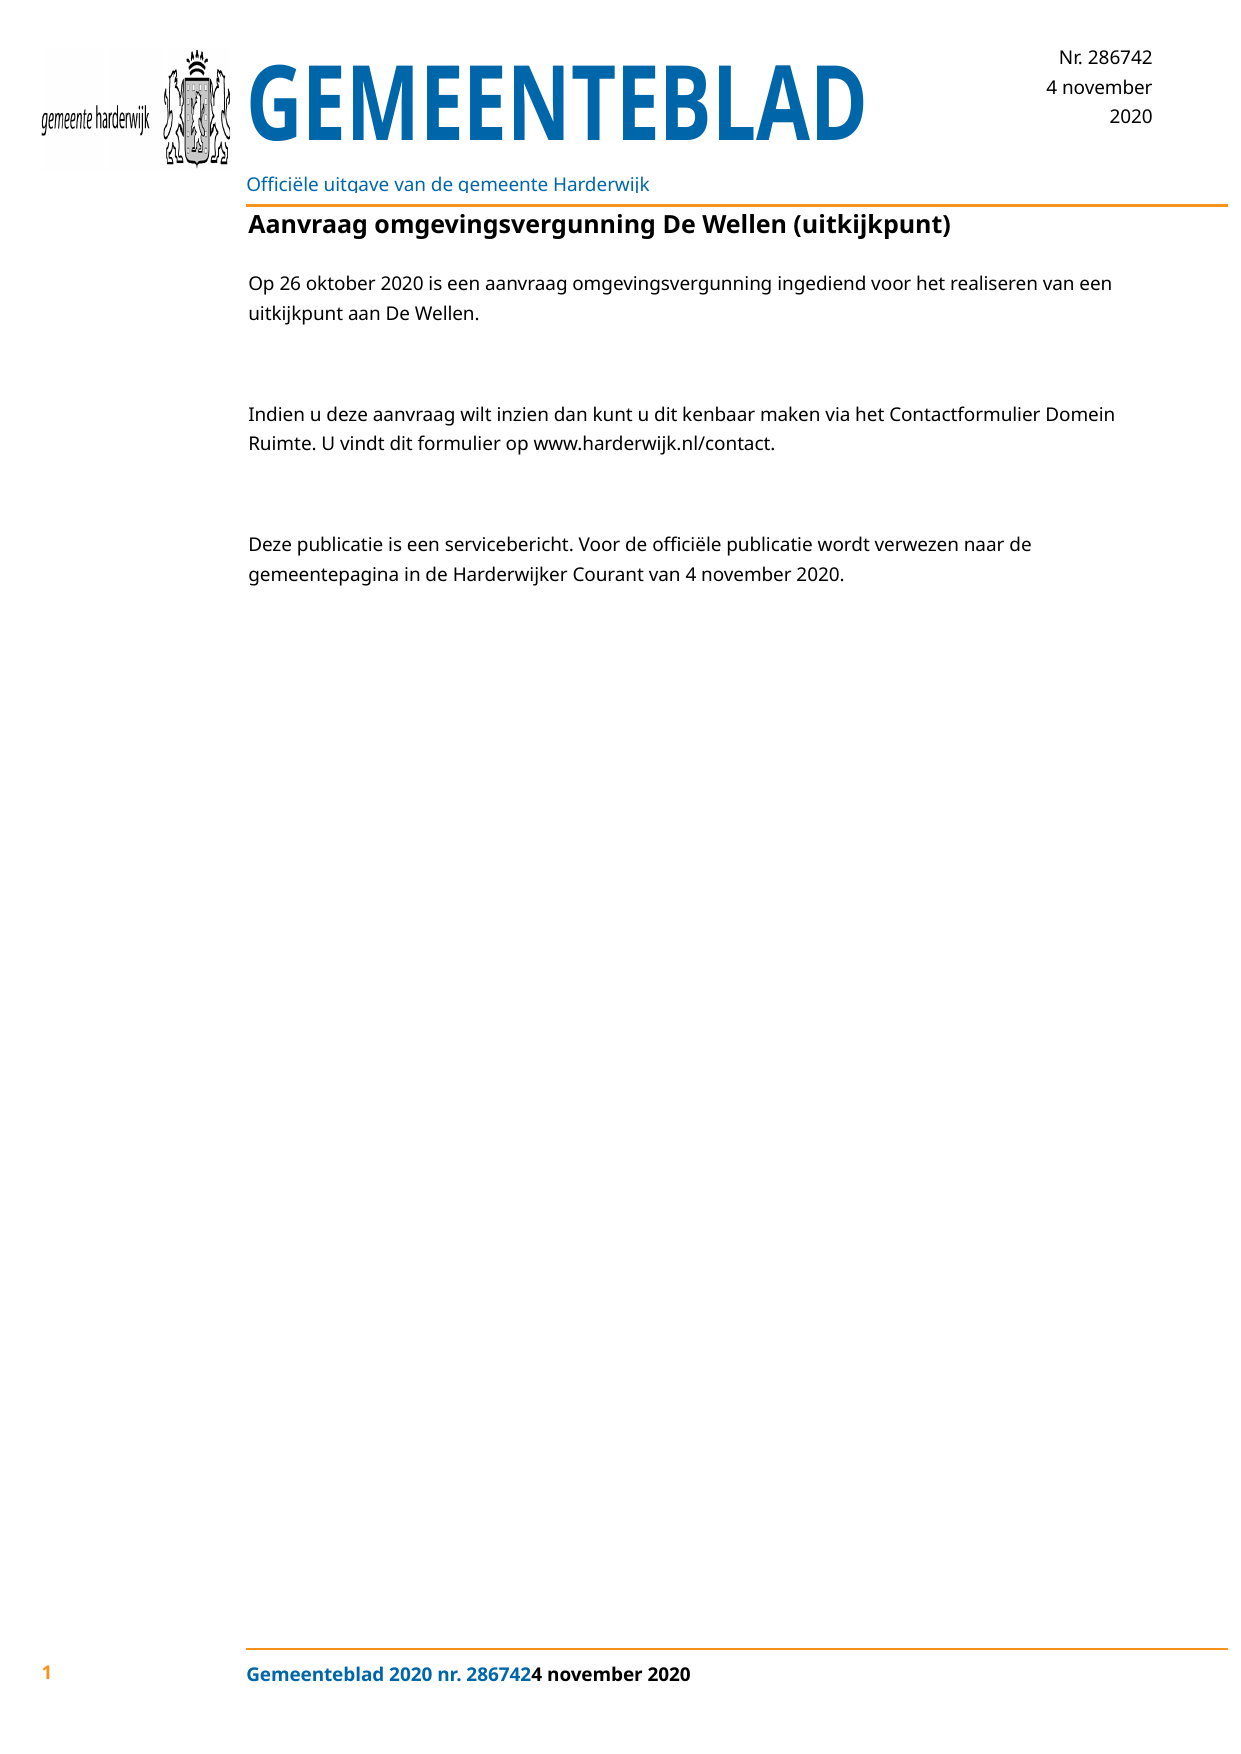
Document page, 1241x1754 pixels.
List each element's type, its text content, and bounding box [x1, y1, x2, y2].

text Op 26 oktober 2020 is een aanvraag omgevingsvergunning ingediend voor het realiseren van een uitkijkpunt aan De Wellen. [248, 270, 1152, 326]
text Aanvraag omgevingsvergunning De Wellen (uitkijkpunt) [248, 207, 1152, 241]
picture [41, 47, 231, 172]
text Indien u deze aanvraag wilt inzien dan kunt u dit kenbaar maken via het Contactformulier Domein Ruimte. U vindt dit formulier op www.harderwijk.nl/contact. [248, 401, 1152, 456]
text Deze publicatie is een servicebericht. Voor de officiële publicatie wordt verwezen naar de gemeentepagina in de Harderwijker Courant van 4 november 2020. [248, 531, 1152, 586]
